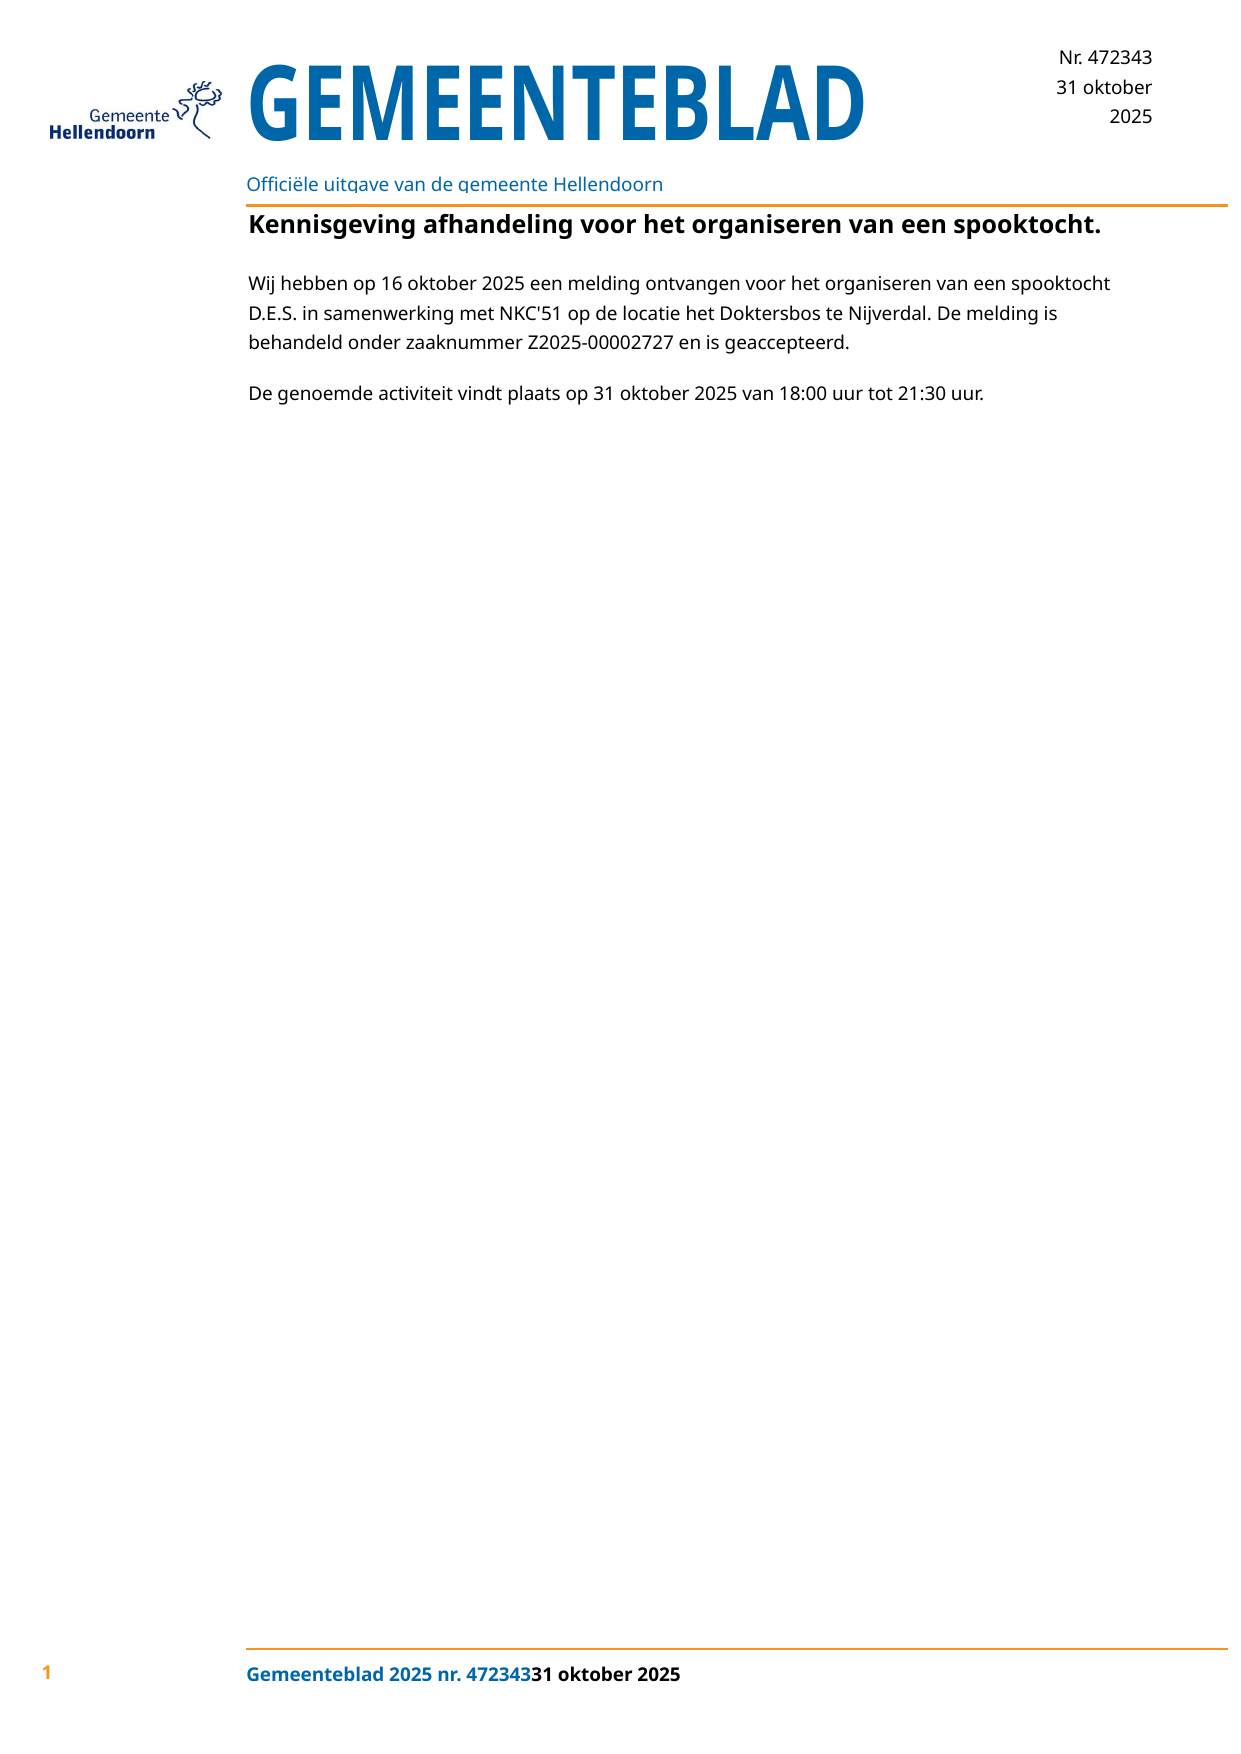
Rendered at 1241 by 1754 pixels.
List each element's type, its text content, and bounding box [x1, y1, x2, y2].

picture [41, 47, 231, 172]
text Wij hebben op 16 oktober 2025 een melding ontvangen voor het organiseren van een spooktocht D.E.S. in samenwerking met NKC'51 op de locatie het Doktersbos te Nijverdal. De melding is behandeld onder zaaknummer Z2025-00002727 en is geaccepteerd. [248, 270, 1152, 355]
text De genoemde activiteit vindt plaats op 31 oktober 2025 van 18:00 uur tot 21:30 uur. [248, 380, 1152, 406]
text Kennisgeving afhandeling voor het organiseren van een spooktocht. [248, 207, 1152, 241]
